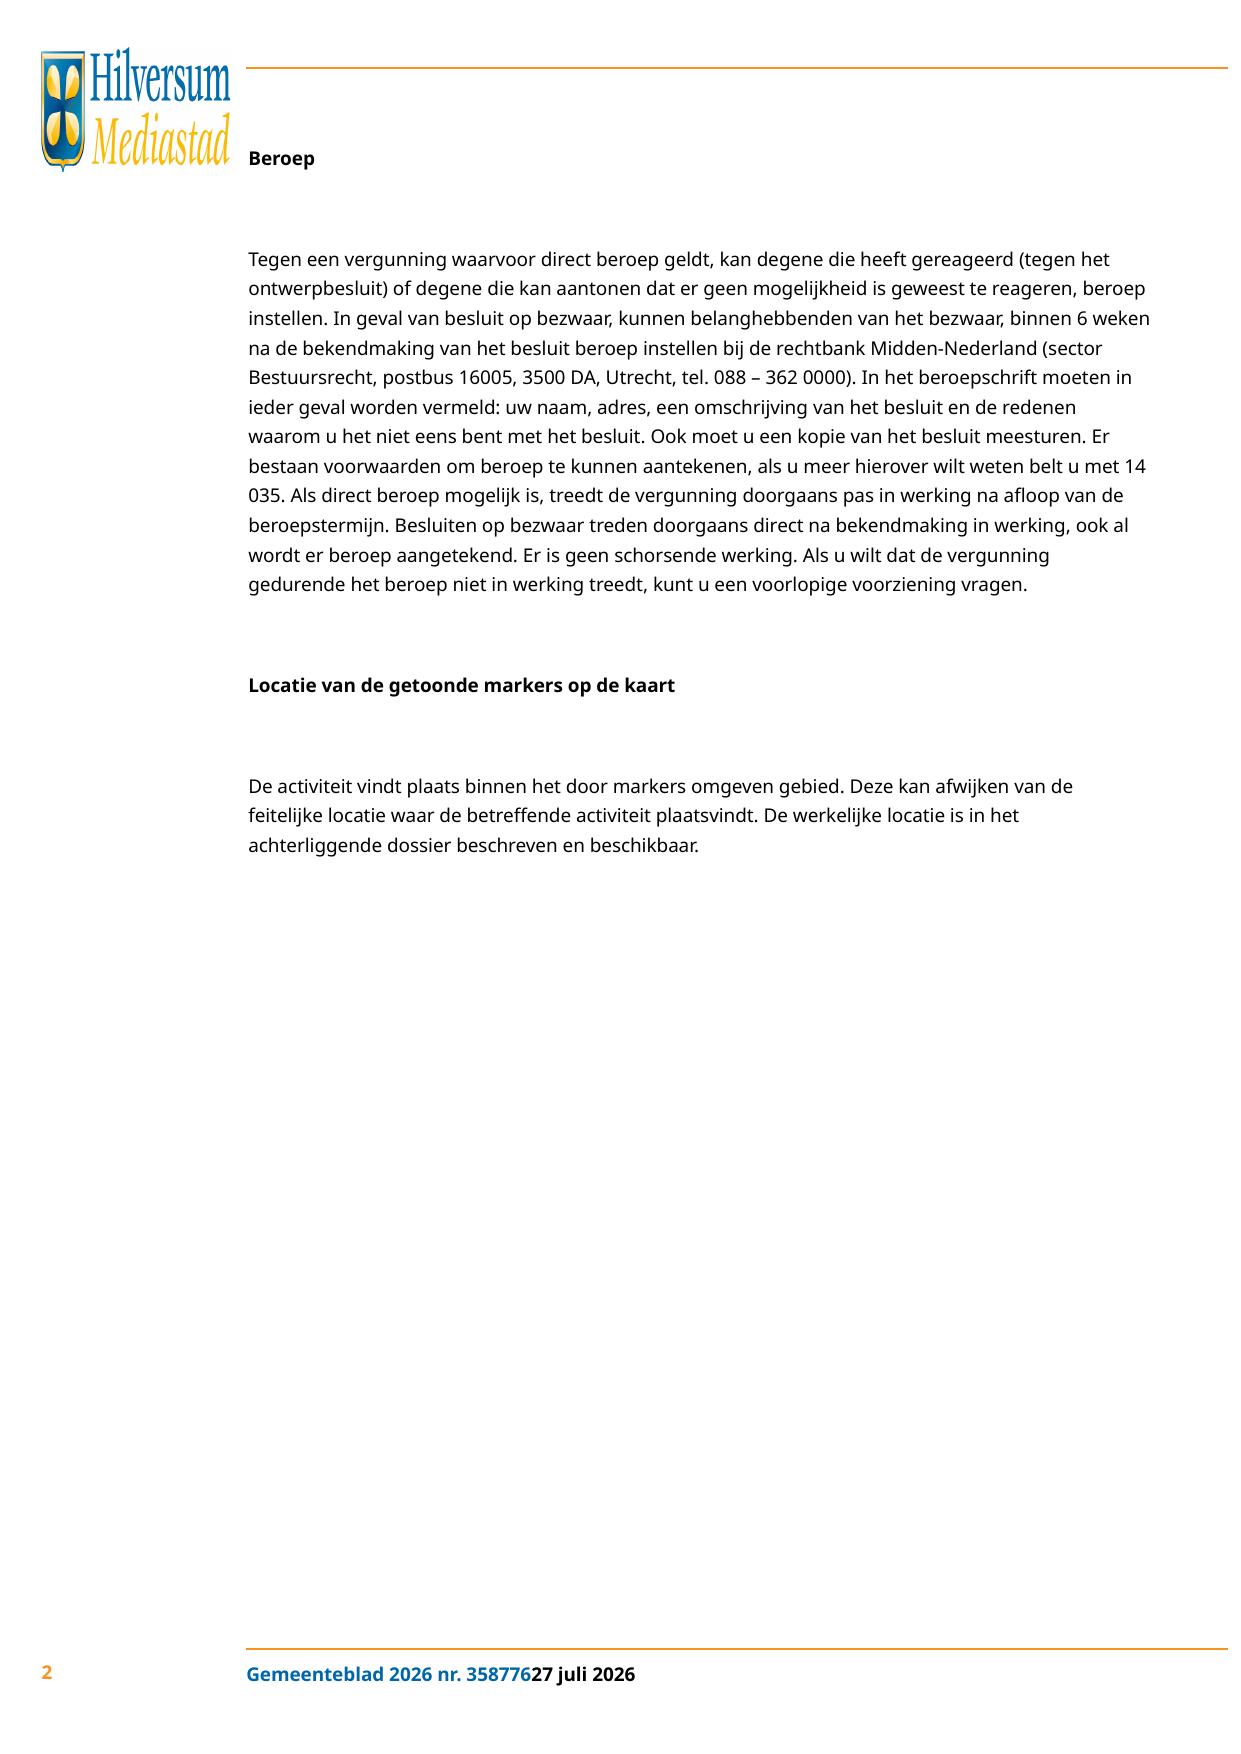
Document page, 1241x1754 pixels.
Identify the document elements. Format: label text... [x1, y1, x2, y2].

text De activiteit vindt plaats binnen het door markers omgeven gebied. Deze kan afwijken van de feitelijke locatie waar de betreffende activiteit plaatsvindt. De werkelijke locatie is in het achterliggende dossier beschreven en beschikbaar. [248, 773, 1152, 858]
text Beroep [248, 145, 1152, 171]
text Tegen een vergunning waarvoor direct beroep geldt, kan degene die heeft gereageerd (tegen het ontwerpbesluit) of degene die kan aantonen dat er geen mogelijkheid is geweest te reageren, beroep instellen. In geval van besluit op bezwaar, kunnen belanghebbenden van het bezwaar, binnen 6 weken na de bekendmaking van het besluit beroep instellen bij de rechtbank Midden-Nederland (sector Bestuursrecht, postbus 16005, 3500 DA, Utrecht, tel. 088 – 362 0000). In het beroepschrift moeten in ieder geval worden vermeld: uw naam, adres, een omschrijving van het besluit en de redenen waarom u het niet eens bent met het besluit. Ook moet u een kopie van het besluit meesturen. Er bestaan voorwaarden om beroep te kunnen aantekenen, als u meer hierover wilt weten belt u met 14 035. Als direct beroep mogelijk is, treedt de vergunning doorgaans pas in werking na afloop van de beroepstermijn. Besluiten op bezwaar treden doorgaans direct na bekendmaking in werking, ook al wordt er beroep aangetekend. Er is geen schorsende werking. Als u wilt dat de vergunning gedurende het beroep niet in werking treedt, kunt u een voorlopige voorziening vragen. [248, 246, 1152, 597]
text Locatie van de getoonde markers op de kaart [248, 672, 1152, 698]
picture [41, 47, 231, 172]
